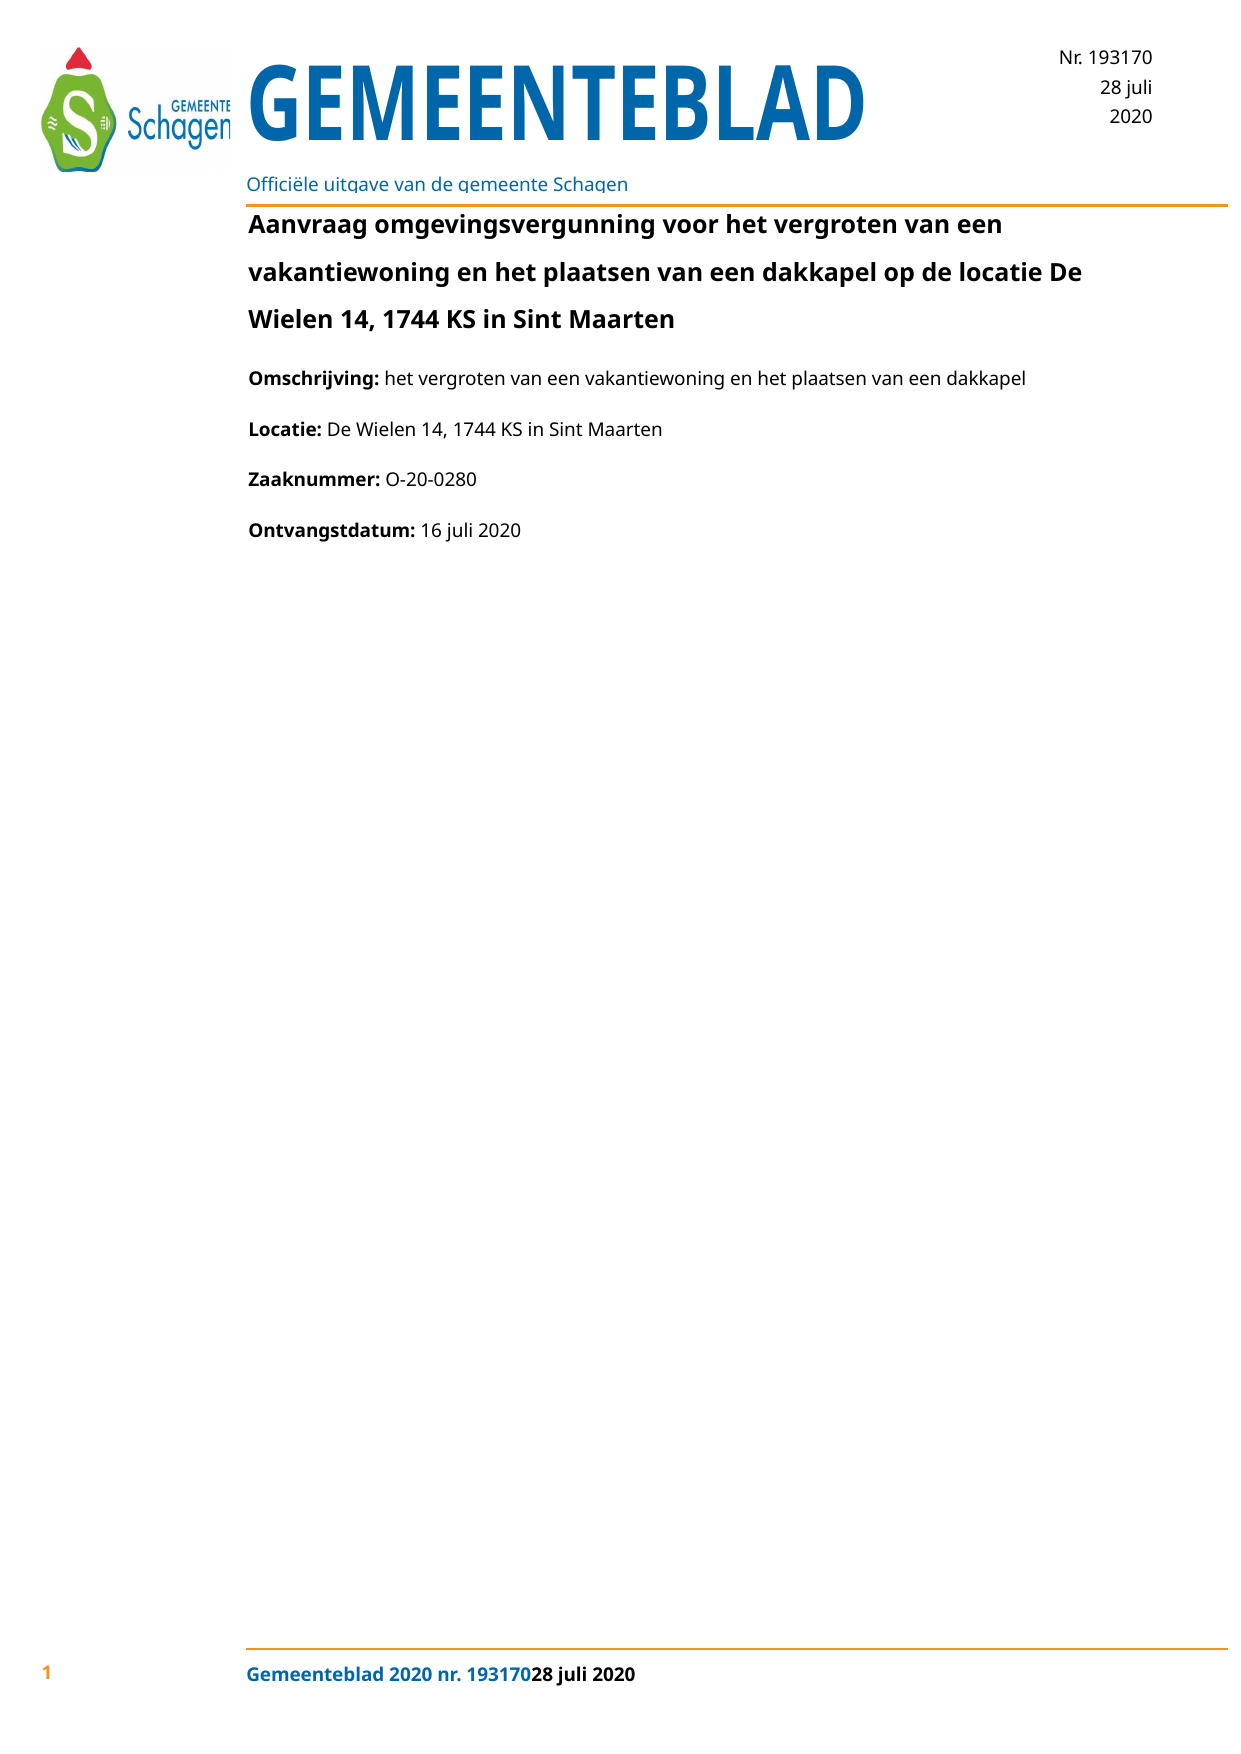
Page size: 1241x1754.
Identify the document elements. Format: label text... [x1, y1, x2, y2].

text Locatie: De Wielen 14, 1744 KS in Sint Maarten [248, 416, 1152, 442]
text Aanvraag omgevingsvergunning voor het vergroten van een vakantiewoning en het plaatsen van een dakkapel op de locatie De Wielen 14, 1744 KS in Sint Maarten [248, 207, 1152, 336]
text Omschrijving: het vergroten van een vakantiewoning en het plaatsen van een dakkapel [248, 366, 1152, 391]
picture [41, 47, 231, 172]
text Ontvangstdatum: 16 juli 2020 [248, 517, 1152, 542]
text Zaaknummer: O-20-0280 [248, 466, 1152, 492]
